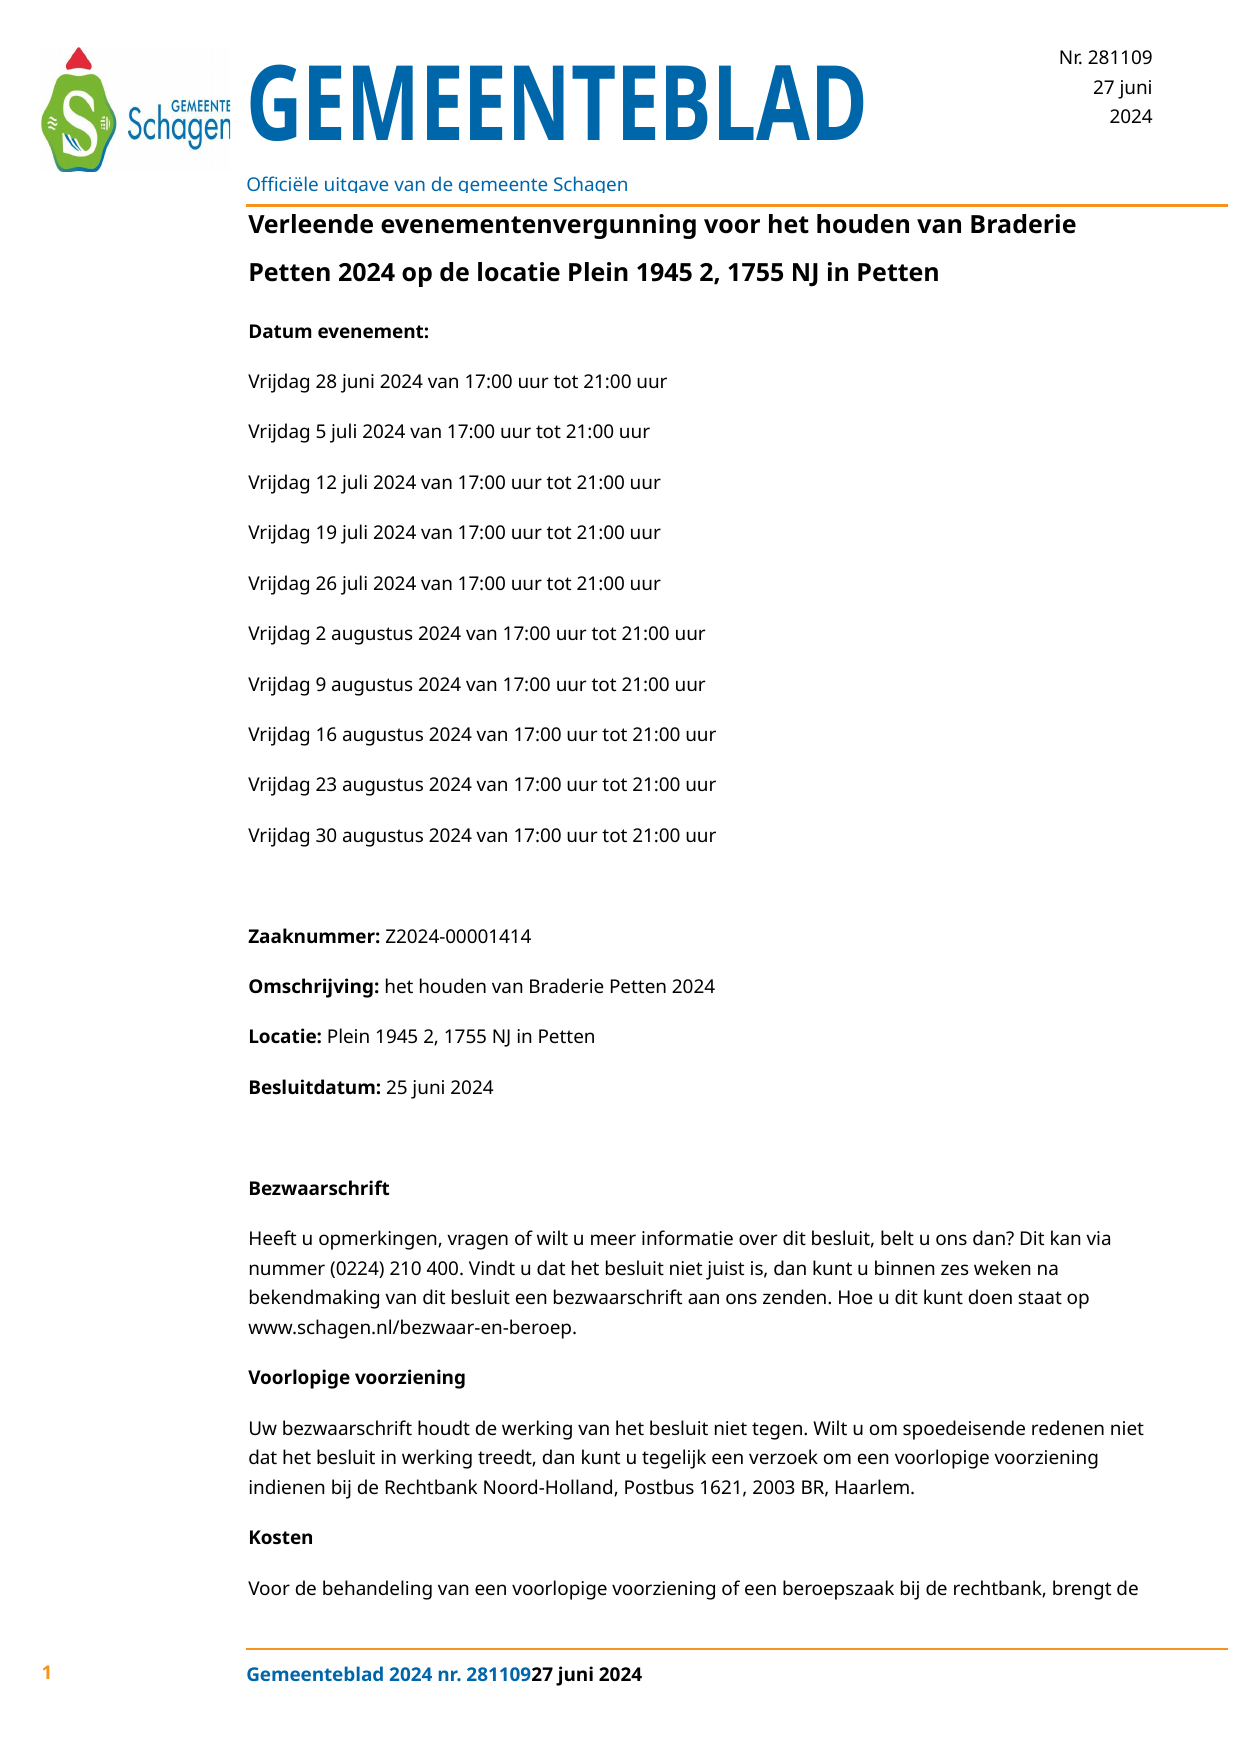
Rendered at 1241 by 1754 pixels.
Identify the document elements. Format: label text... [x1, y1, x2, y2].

text Verleende evenementenvergunning voor het houden van Braderie Petten 2024 op de locatie Plein 1945 2, 1755 NJ in Petten [248, 207, 1152, 288]
text Voorlopige voorziening [248, 1364, 1152, 1390]
text Datum evenement: [248, 318, 1152, 344]
picture [41, 47, 231, 172]
text Vrijdag 30 augustus 2024 van 17:00 uur tot 21:00 uur [248, 822, 1152, 848]
text Bezwaarschrift [248, 1175, 1152, 1201]
text Omschrijving: het houden van Braderie Petten 2024 [248, 973, 1152, 999]
text Voor de behandeling van een voorlopige voorziening of een beroepszaak bij de rechtbank, brengt de [248, 1575, 1152, 1601]
text Vrijdag 28 juni 2024 van 17:00 uur tot 21:00 uur [248, 368, 1152, 394]
text Vrijdag 9 augustus 2024 van 17:00 uur tot 21:00 uur [248, 671, 1152, 697]
text Vrijdag 5 juli 2024 van 17:00 uur tot 21:00 uur [248, 419, 1152, 444]
text Vrijdag 12 juli 2024 van 17:00 uur tot 21:00 uur [248, 469, 1152, 495]
text Vrijdag 2 augustus 2024 van 17:00 uur tot 21:00 uur [248, 620, 1152, 646]
text Zaaknummer: Z2024-00001414 [248, 923, 1152, 949]
text Kosten [248, 1524, 1152, 1550]
text Heeft u opmerkingen, vragen of wilt u meer informatie over dit besluit, belt u ons dan? Dit kan via nummer (0224) 210 400. Vindt u dat het besluit niet juist is, dan kunt u binnen zes weken na bekendmaking van dit besluit een bezwaarschrift aan ons zenden. Hoe u dit kunt doen staat op www.schagen.nl/bezwaar-en-beroep. [248, 1225, 1152, 1340]
text Vrijdag 23 augustus 2024 van 17:00 uur tot 21:00 uur [248, 772, 1152, 797]
text Besluitdatum: 25 juni 2024 [248, 1074, 1152, 1100]
text Vrijdag 16 augustus 2024 van 17:00 uur tot 21:00 uur [248, 721, 1152, 747]
text Locatie: Plein 1945 2, 1755 NJ in Petten [248, 1024, 1152, 1049]
text Vrijdag 19 juli 2024 van 17:00 uur tot 21:00 uur [248, 519, 1152, 545]
text Uw bezwaarschrift houdt de werking van het besluit niet tegen. Wilt u om spoedeisende redenen niet dat het besluit in werking treedt, dan kunt u tegelijk een verzoek om een voorlopige voorziening indienen bij de Rechtbank Noord-Holland, Postbus 1621, 2003 BR, Haarlem. [248, 1415, 1152, 1500]
text Vrijdag 26 juli 2024 van 17:00 uur tot 21:00 uur [248, 570, 1152, 596]
